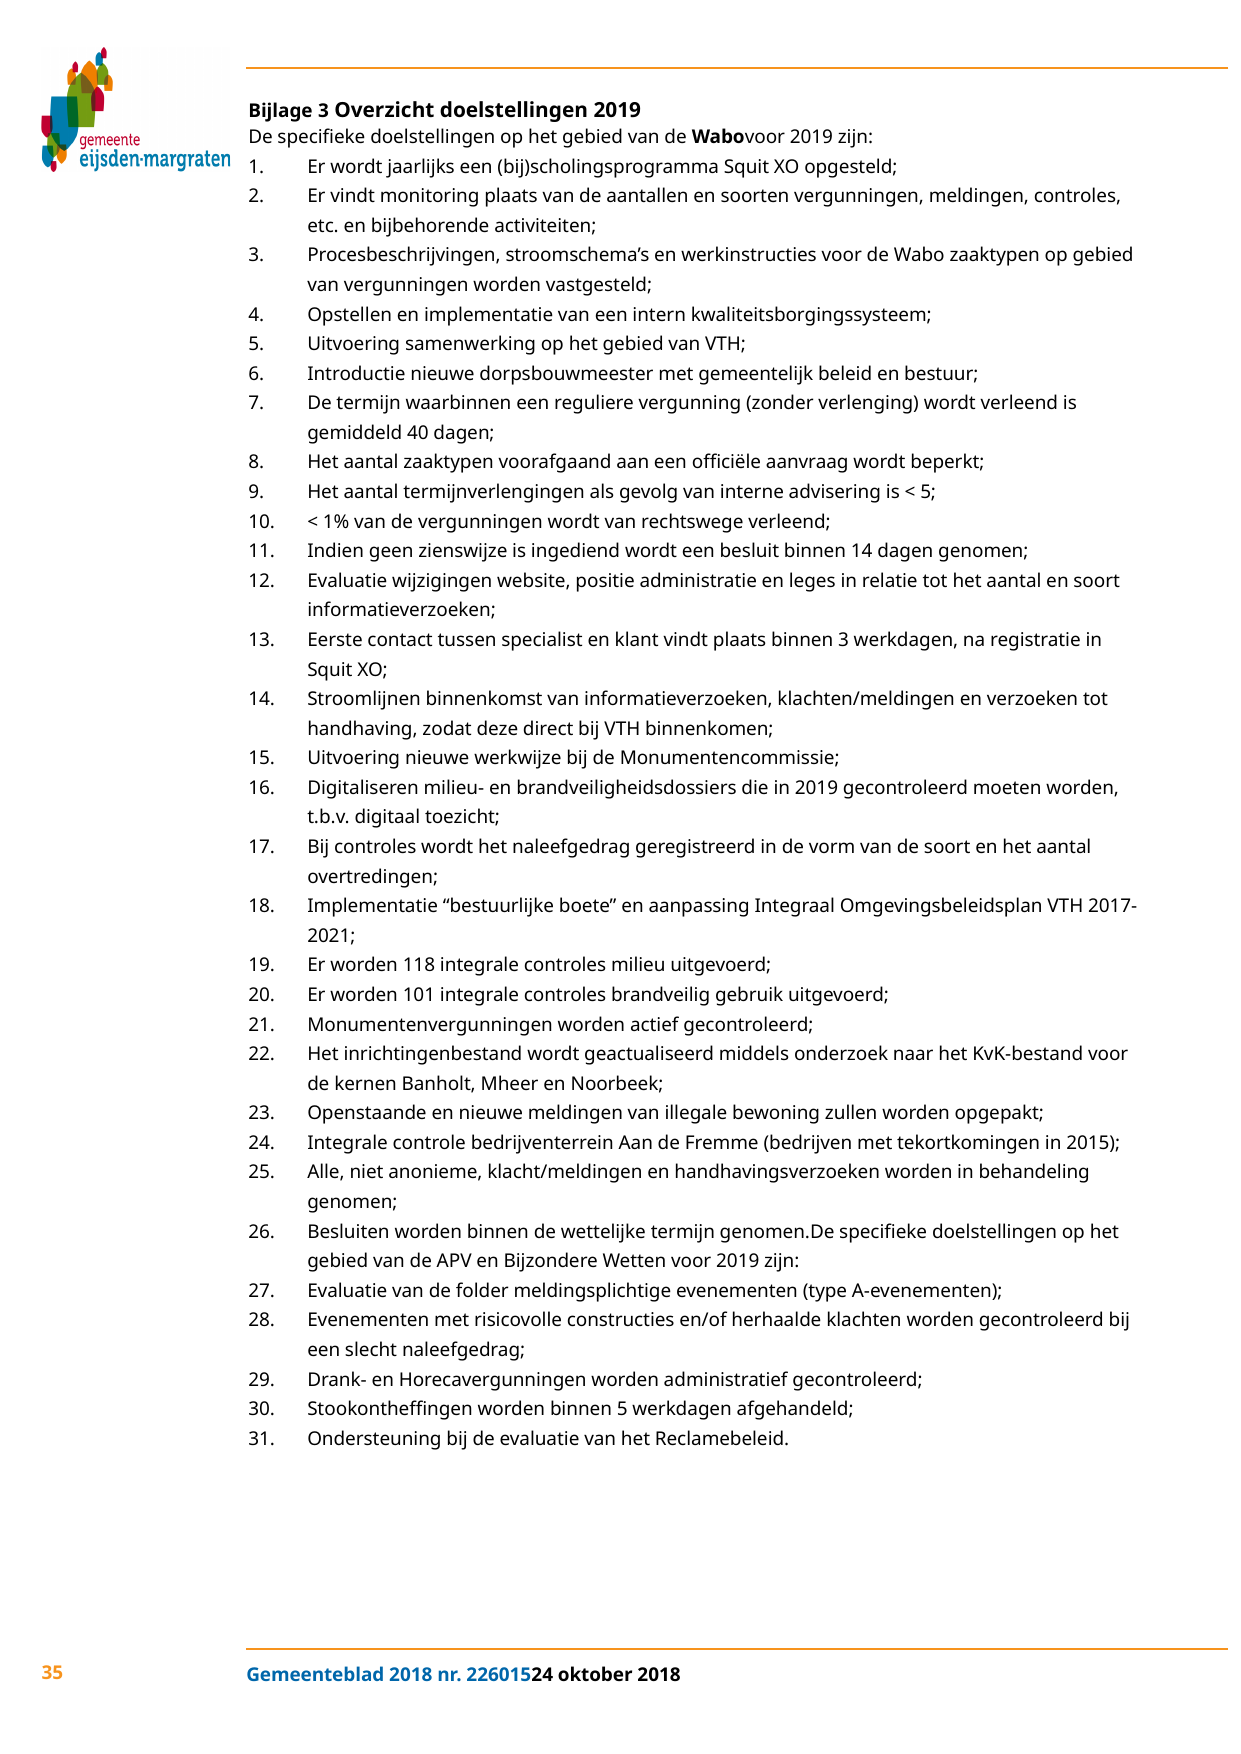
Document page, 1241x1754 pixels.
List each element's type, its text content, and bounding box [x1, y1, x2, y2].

list Ondersteuning bij de evaluatie van het Reclamebeleid. [248, 1425, 1152, 1451]
text Bijlage 3 Overzicht doelstellingen 2019 [248, 95, 1152, 123]
list Het inrichtingenbestand wordt geactualiseerd middels onderzoek naar het KvK-bestand voor de kernen Banholt, Mheer en Noorbeek; [248, 1040, 1152, 1096]
list Stookontheffingen worden binnen 5 werkdagen afgehandeld; [248, 1395, 1152, 1421]
list Besluiten worden binnen de wettelijke termijn genomen.De specifieke doelstellingen op het gebied van de APV en Bijzondere Wetten voor 2019 zijn: [248, 1218, 1152, 1273]
list Implementatie “bestuurlijke boete” en aanpassing Integraal Omgevingsbeleidsplan VTH 2017-2021; [248, 892, 1152, 948]
list Monumentenvergunningen worden actief gecontroleerd; [248, 1011, 1152, 1037]
list Eerste contact tussen specialist en klant vindt plaats binnen 3 werkdagen, na registratie in Squit XO; [248, 626, 1152, 682]
list Bij controles wordt het naleefgedrag geregistreerd in de vorm van de soort en het aantal overtredingen; [248, 833, 1152, 889]
list Opstellen en implementatie van een intern kwaliteitsborgingssysteem; [248, 301, 1152, 327]
list Uitvoering nieuwe werkwijze bij de Monumentencommissie; [248, 744, 1152, 770]
list Er wordt jaarlijks een (bij)scholingsprogramma Squit XO opgesteld; [248, 153, 1152, 179]
list Digitaliseren milieu- en brandveiligheidsdossiers die in 2019 gecontroleerd moeten worden, t.b.v. digitaal toezicht; [248, 774, 1152, 829]
list Alle, niet anonieme, klacht/meldingen en handhavingsverzoeken worden in behandeling genomen; [248, 1159, 1152, 1214]
picture [41, 47, 231, 172]
list Integrale controle bedrijventerrein Aan de Fremme (bedrijven met tekortkomingen in 2015); [248, 1129, 1152, 1155]
list Evenementen met risicovolle constructies en/of herhaalde klachten worden gecontroleerd bij een slecht naleefgedrag; [248, 1307, 1152, 1362]
list Er worden 101 integrale controles brandveilig gebruik uitgevoerd; [248, 981, 1152, 1007]
list Stroomlijnen binnenkomst van informatieverzoeken, klachten/meldingen en verzoeken tot handhaving, zodat deze direct bij VTH binnenkomen; [248, 685, 1152, 741]
list Uitvoering samenwerking op het gebied van VTH; [248, 330, 1152, 356]
list Het aantal termijnverlengingen als gevolg van interne advisering is < 5; [248, 478, 1152, 504]
list Evaluatie van de folder meldingsplichtige evenementen (type A-evenementen); [248, 1277, 1152, 1303]
list Er worden 118 integrale controles milieu uitgevoerd; [248, 952, 1152, 977]
list Openstaande en nieuwe meldingen van illegale bewoning zullen worden opgepakt; [248, 1099, 1152, 1125]
list Introductie nieuwe dorpsbouwmeester met gemeentelijk beleid en bestuur; [248, 360, 1152, 386]
list Evaluatie wijzigingen website, positie administratie en leges in relatie tot het aantal en soort informatieverzoeken; [248, 567, 1152, 622]
list Drank- en Horecavergunningen worden administratief gecontroleerd; [248, 1366, 1152, 1392]
list Er vindt monitoring plaats van de aantallen en soorten vergunningen, meldingen, controles, etc. en bijbehorende activiteiten; [248, 182, 1152, 238]
list Indien geen zienswijze is ingediend wordt een besluit binnen 14 dagen genomen; [248, 537, 1152, 563]
list < 1% van de vergunningen wordt van rechtswege verleend; [248, 508, 1152, 534]
text De specifieke doelstellingen op het gebied van de Wabovoor 2019 zijn: [248, 123, 1152, 149]
list Procesbeschrijvingen, stroomschema’s en werkinstructies voor de Wabo zaaktypen op gebied van vergunningen worden vastgesteld; [248, 242, 1152, 297]
list De termijn waarbinnen een reguliere vergunning (zonder verlenging) wordt verleend is gemiddeld 40 dagen; [248, 389, 1152, 445]
list Het aantal zaaktypen voorafgaand aan een officiële aanvraag wordt beperkt; [248, 449, 1152, 474]
